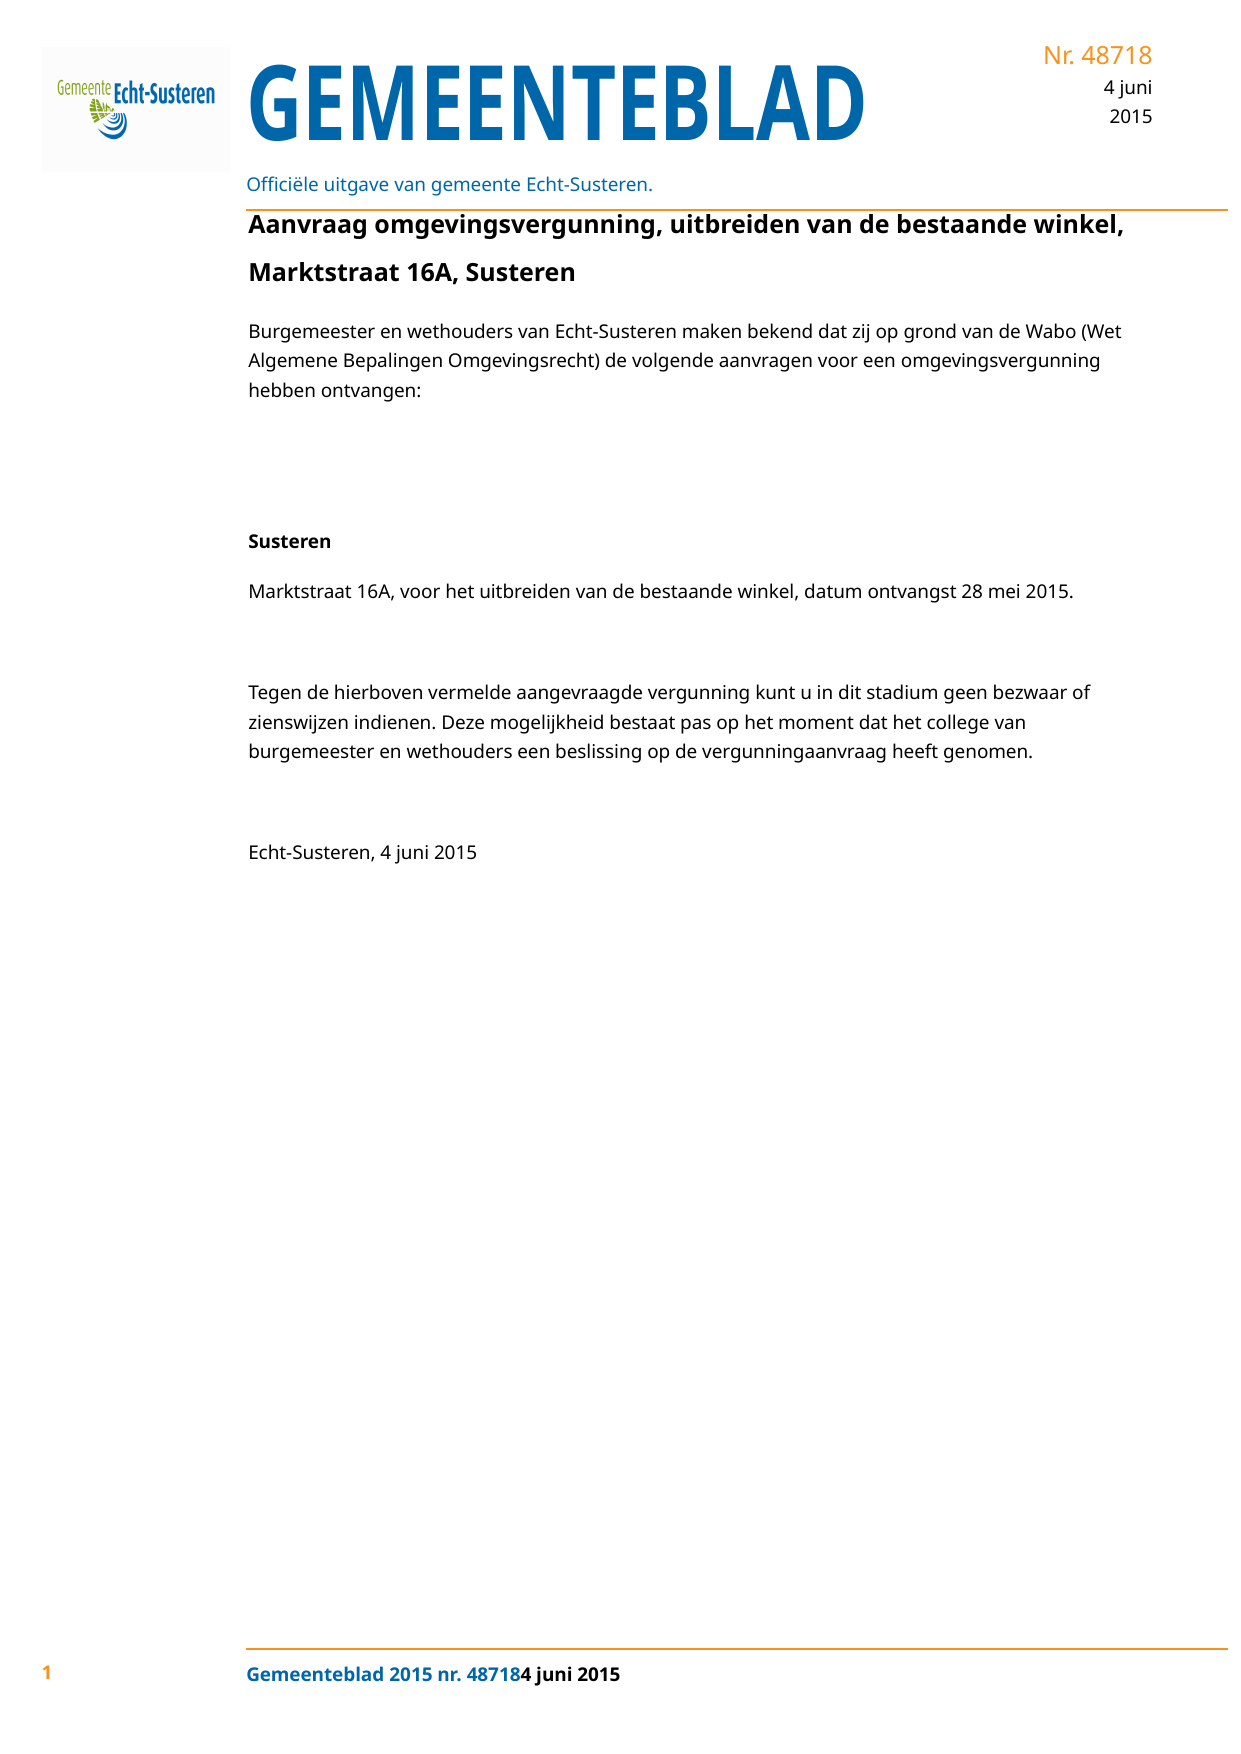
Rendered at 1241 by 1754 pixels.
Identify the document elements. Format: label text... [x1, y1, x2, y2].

text Echt-Susteren, 4 juni 2015 [248, 839, 1152, 865]
text Burgemeester en wethouders van Echt-Susteren maken bekend dat zij op grond van de Wabo (Wet Algemene Bepalingen Omgevingsrecht) de volgende aanvragen voor een omgevingsvergunning hebben ontvangen: [248, 318, 1152, 403]
text Marktstraat 16A, voor het uitbreiden van de bestaande winkel, datum ontvangst 28 mei 2015. [248, 579, 1152, 604]
text Tegen de hierboven vermelde aangevraagde vergunning kunt u in dit stadium geen bezwaar of zienswijzen indienen. Deze mogelijkheid bestaat pas op het moment dat het college van burgemeester en wethouders een beslissing op de vergunningaanvraag heeft genomen. [248, 679, 1152, 764]
text Susteren [248, 528, 1152, 554]
picture [41, 47, 231, 172]
text Aanvraag omgevingsvergunning, uitbreiden van de bestaande winkel, Marktstraat 16A, Susteren [248, 211, 1152, 288]
